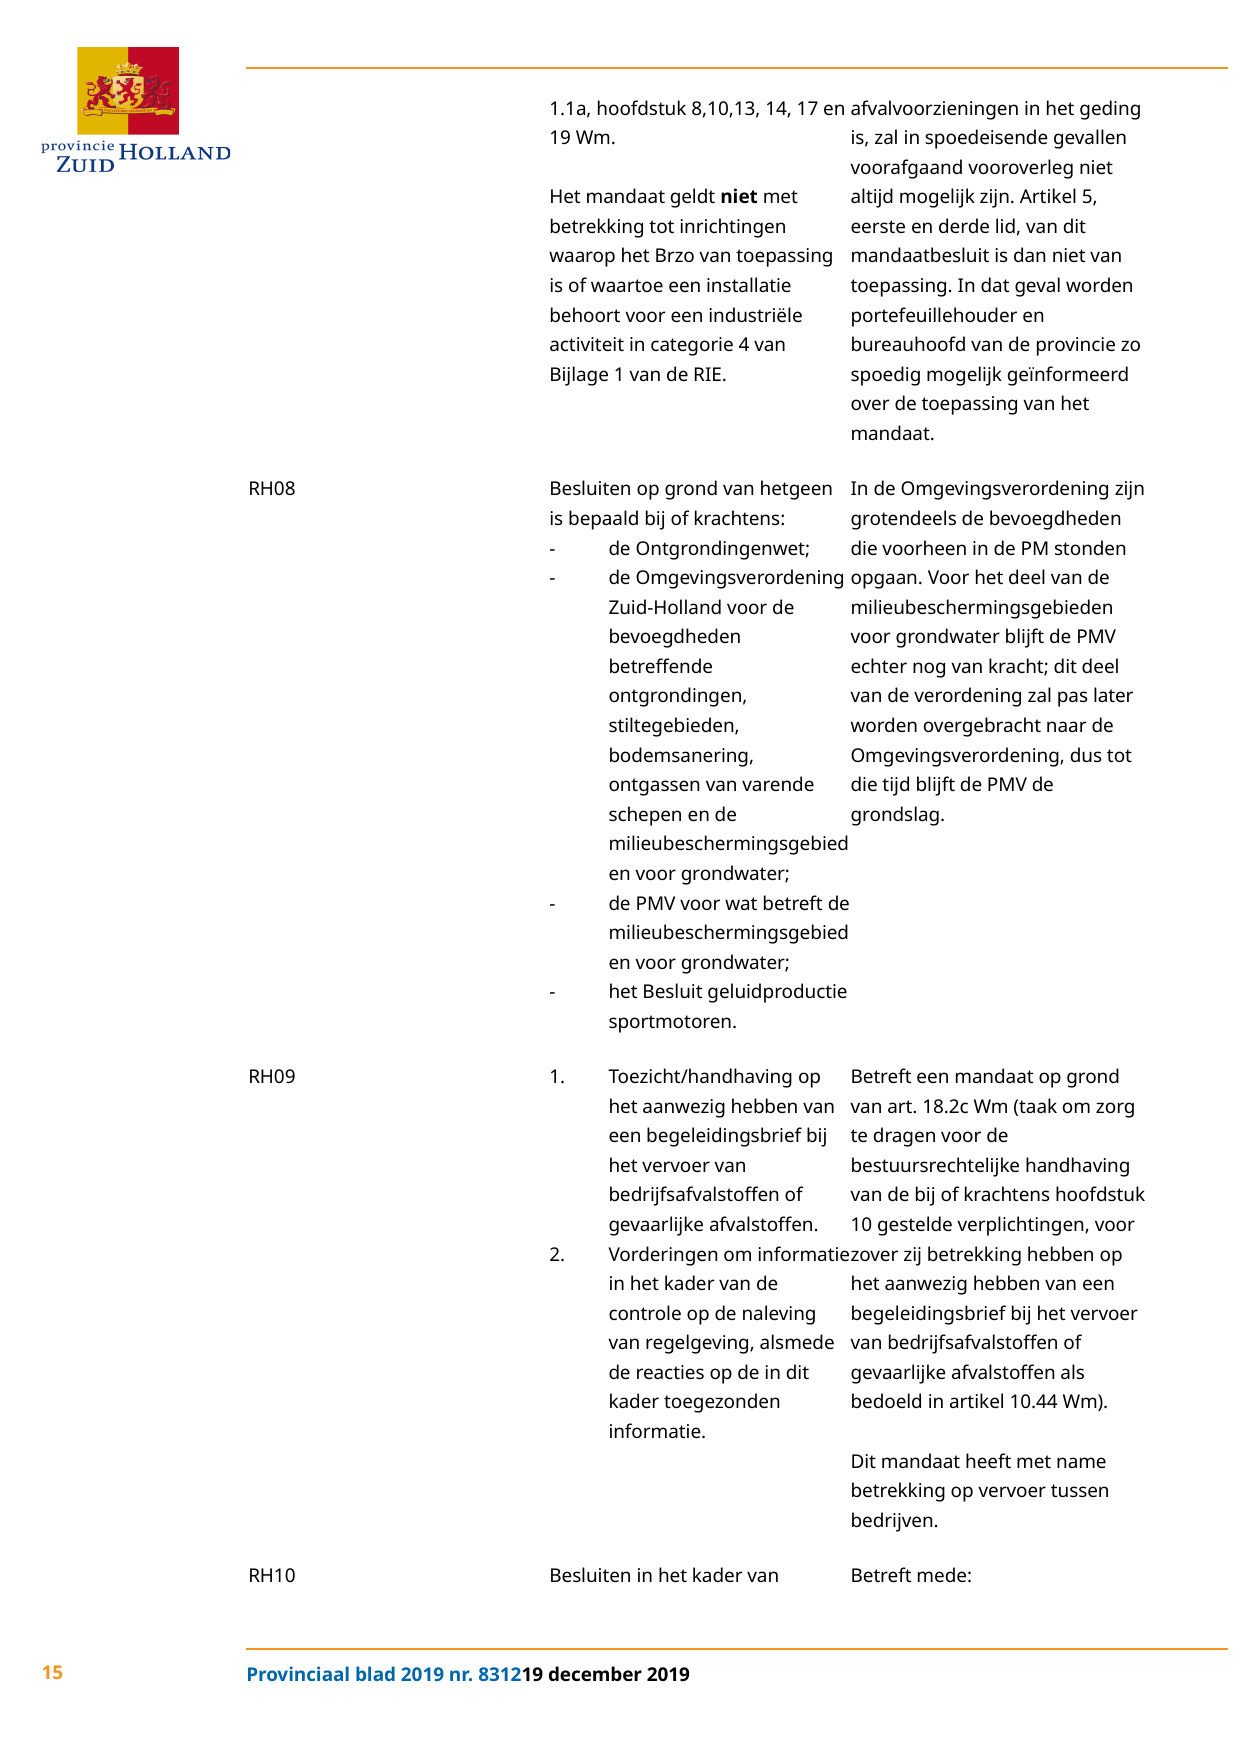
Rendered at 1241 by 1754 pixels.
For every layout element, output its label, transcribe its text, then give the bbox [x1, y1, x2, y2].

table_cell RH10 [248, 1563, 549, 1588]
table_cell Toezicht/handhaving op het aanwezig hebben van een begeleidingsbrief bij het vervoer van bedrijfsafvalstoffen of gevaarlijke afvalstoffen. Vorderingen om informatie in het kader van de controle op de naleving van regelgeving, alsmede de reacties op de in dit kader toegezonden informatie. [549, 1063, 850, 1562]
table_cell In de Omgevingsverordening zijn grotendeels de bevoegdheden die voorheen in de PM stonden opgaan. Voor het deel van de milieubeschermingsgebieden voor grondwater blijft de PMV echter nog van kracht; dit deel van de verordening zal pas later worden overgebracht naar de Omgevingsverordening, dus tot die tijd blijft de PMV de grondslag. [850, 476, 1152, 1063]
picture [41, 47, 231, 172]
table_cell Betreft mede: [850, 1563, 1152, 1588]
table_cell [248, 95, 549, 476]
table_cell Besluiten op grond van hetgeen is bepaald bij of krachtens: de Ontgrondingenwet; de Omgevingsverordening Zuid-Holland voor de bevoegdheden betreffende ontgrondingen, stiltegebieden, bodemsanering, ontgassen van varende schepen en de milieubeschermingsgebieden voor grondwater; de PMV voor wat betreft de milieubeschermingsgebieden voor grondwater; het Besluit geluidproductie sportmotoren. [549, 476, 850, 1063]
table_cell Besluiten in het kader van [549, 1563, 850, 1588]
table_cell afvalvoorzieningen in het geding is, zal in spoedeisende gevallen voorafgaand vooroverleg niet altijd mogelijk zijn. Artikel 5, eerste en derde lid, van dit mandaatbesluit is dan niet van toepassing. In dat geval worden portefeuillehouder en bureauhoofd van de provincie zo spoedig mogelijk geïnformeerd over de toepassing van het mandaat. [850, 95, 1152, 476]
table_cell RH08 [248, 476, 549, 1063]
table_cell 1.1a, hoofdstuk 8,10,13, 14, 17 en 19 Wm. Het mandaat geldt niet met betrekking tot inrichtingen waarop het Brzo van toepassing is of waartoe een installatie behoort voor een industriële activiteit in categorie 4 van Bijlage 1 van de RIE. [549, 95, 850, 476]
table_cell RH09 [248, 1063, 549, 1562]
table_cell Betreft een mandaat op grond van art. 18.2c Wm (taak om zorg te dragen voor de bestuursrechtelijke handhaving van de bij of krachtens hoofdstuk 10 gestelde verplichtingen, voor zover zij betrekking hebben op het aanwezig hebben van een begeleidingsbrief bij het vervoer van bedrijfsafvalstoffen of gevaarlijke afvalstoffen als bedoeld in artikel 10.44 Wm). Dit mandaat heeft met name betrekking op vervoer tussen bedrijven. [850, 1063, 1152, 1562]
